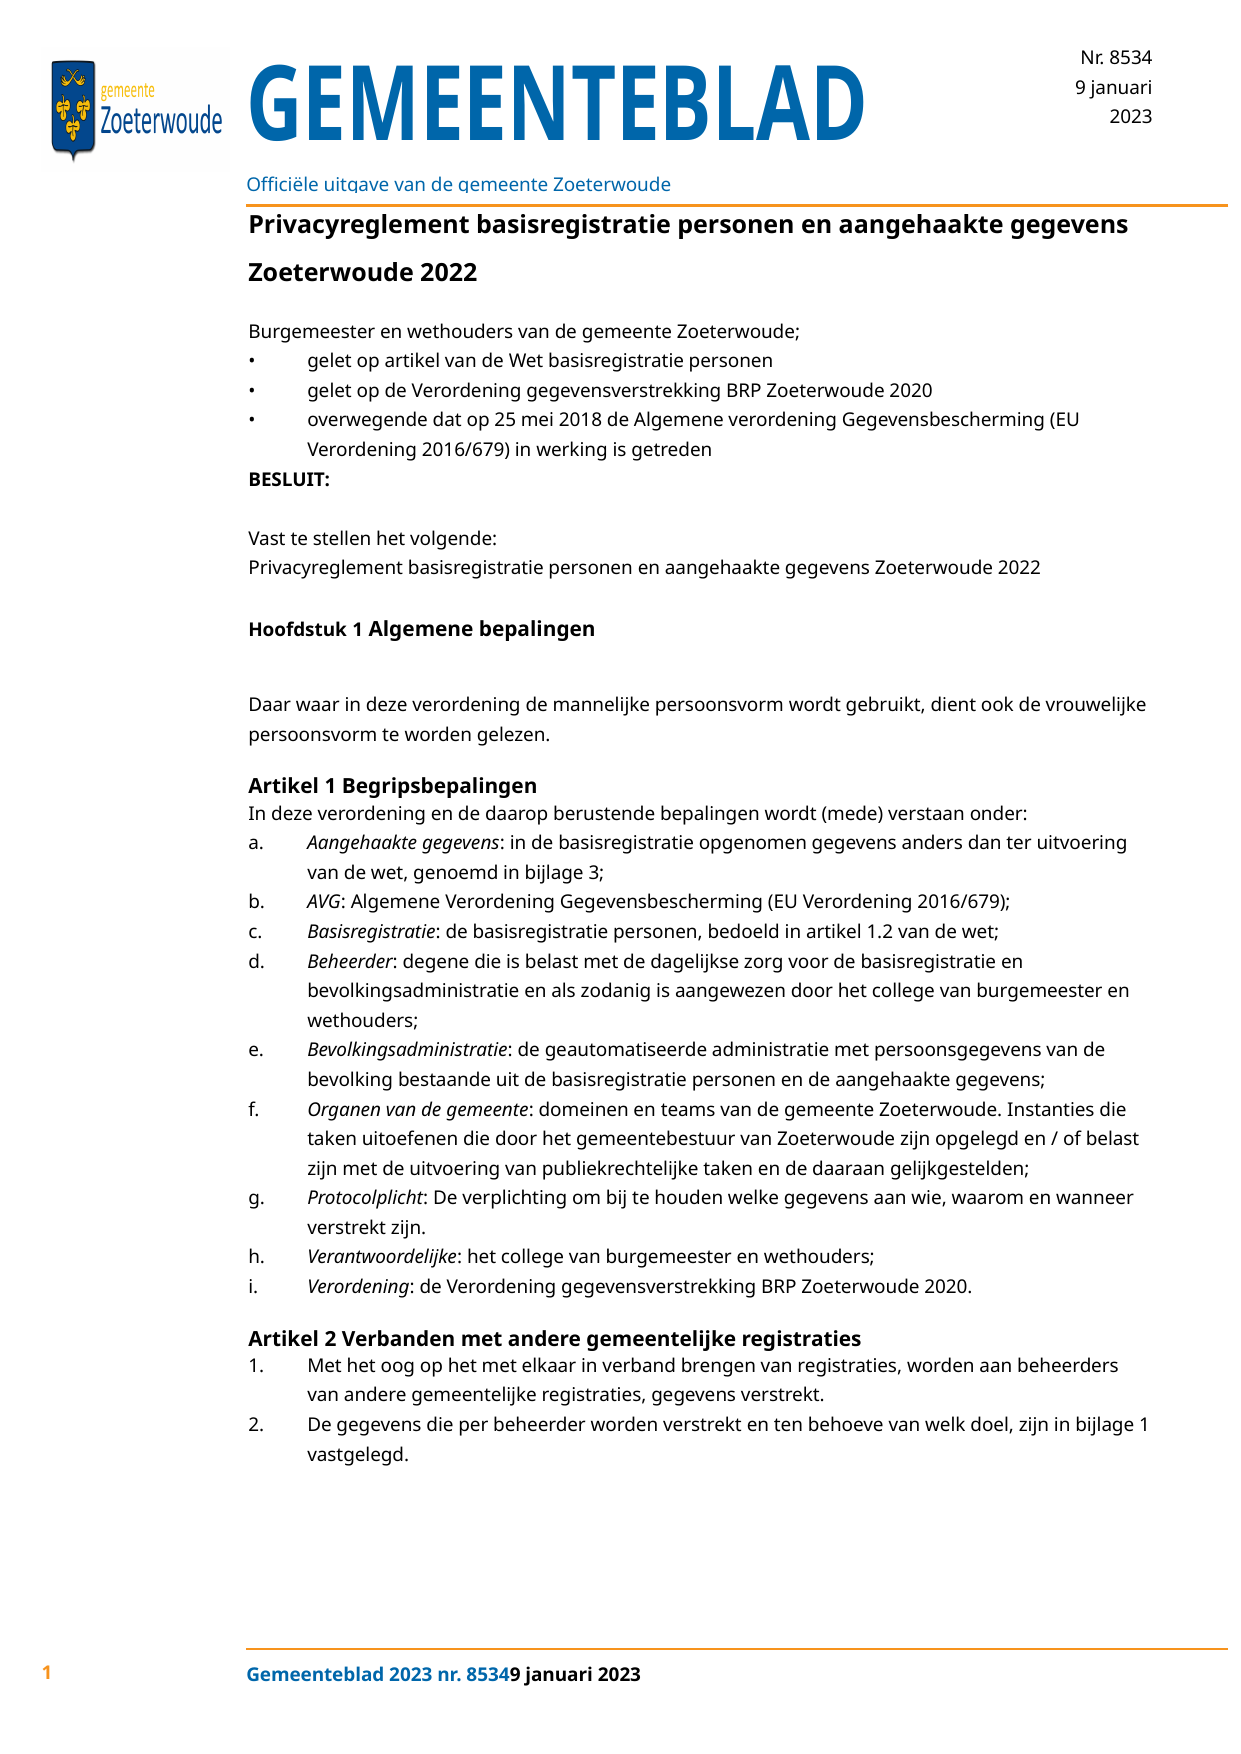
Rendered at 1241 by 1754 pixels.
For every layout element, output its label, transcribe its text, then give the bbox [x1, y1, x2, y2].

list Met het oog op het met elkaar in verband brengen van registraties, worden aan beheerders van andere gemeentelijke registraties, gegevens verstrekt. [248, 1352, 1152, 1407]
list AVG: Algemene Verordening Gegevensbescherming (EU Verordening 2016/679); [248, 889, 1152, 914]
list gelet op artikel van de Wet basisregistratie personen [248, 347, 1152, 373]
list Basisregistratie: de basisregistratie personen, bedoeld in artikel 1.2 van de wet; [248, 918, 1152, 944]
text Artikel 2 Verbanden met andere gemeentelijke registraties [248, 1324, 1152, 1352]
list Beheerder: degene die is belast met de dagelijkse zorg voor de basisregistratie en bevolkingsadministratie en als zodanig is aangewezen door het college van burgemeester en wethouders; [248, 948, 1152, 1033]
picture [41, 47, 231, 172]
list Aangehaakte gegevens: in de basisregistratie opgenomen gegevens anders dan ter uitvoering van de wet, genoemd in bijlage 3; [248, 829, 1152, 885]
text Hoofdstuk 1 Algemene bepalingen [248, 614, 1152, 642]
text Daar waar in deze verordening de mannelijke persoonsvorm wordt gebruikt, dient ook de vrouwelijke persoonsvorm te worden gelezen. [248, 691, 1152, 747]
list Organen van de gemeente: domeinen en teams van de gemeente Zoeterwoude. Instanties die taken uitoefenen die door het gemeentebestuur van Zoeterwoude zijn opgelegd en / of belast zijn met de uitvoering van publiekrechtelijke taken en de daaraan gelijkgestelden; [248, 1096, 1152, 1181]
list De gegevens die per beheerder worden verstrekt en ten behoeve van welk doel, zijn in bijlage 1 vastgelegd. [248, 1411, 1152, 1467]
list Bevolkingsadministratie: de geautomatiseerde administratie met persoonsgegevens van de bevolking bestaande uit de basisregistratie personen en de aangehaakte gegevens; [248, 1037, 1152, 1092]
list Protocolplicht: De verplichting om bij te houden welke gegevens aan wie, waarom en wanneer verstrekt zijn. [248, 1184, 1152, 1240]
text BESLUIT: [248, 466, 1152, 492]
list overwegende dat op 25 mei 2018 de Algemene verordening Gegevensbescherming (EU Verordening 2016/679) in werking is getreden [248, 407, 1152, 462]
text Burgemeester en wethouders van de gemeente Zoeterwoude; [248, 318, 1152, 344]
text Vast te stellen het volgende: [248, 525, 1152, 551]
text In deze verordening en de daarop berustende bepalingen wordt (mede) verstaan onder: [248, 800, 1152, 826]
list Verantwoordelijke: het college van burgemeester en wethouders; [248, 1244, 1152, 1269]
list gelet op de Verordening gegevensverstrekking BRP Zoeterwoude 2020 [248, 377, 1152, 403]
text Privacyreglement basisregistratie personen en aangehaakte gegevens Zoeterwoude 2022 [248, 554, 1152, 580]
text Privacyreglement basisregistratie personen en aangehaakte gegevens Zoeterwoude 2022 [248, 207, 1152, 288]
list Verordening: de Verordening gegevensverstrekking BRP Zoeterwoude 2020. [248, 1273, 1152, 1299]
text Artikel 1 Begripsbepalingen [248, 771, 1152, 800]
